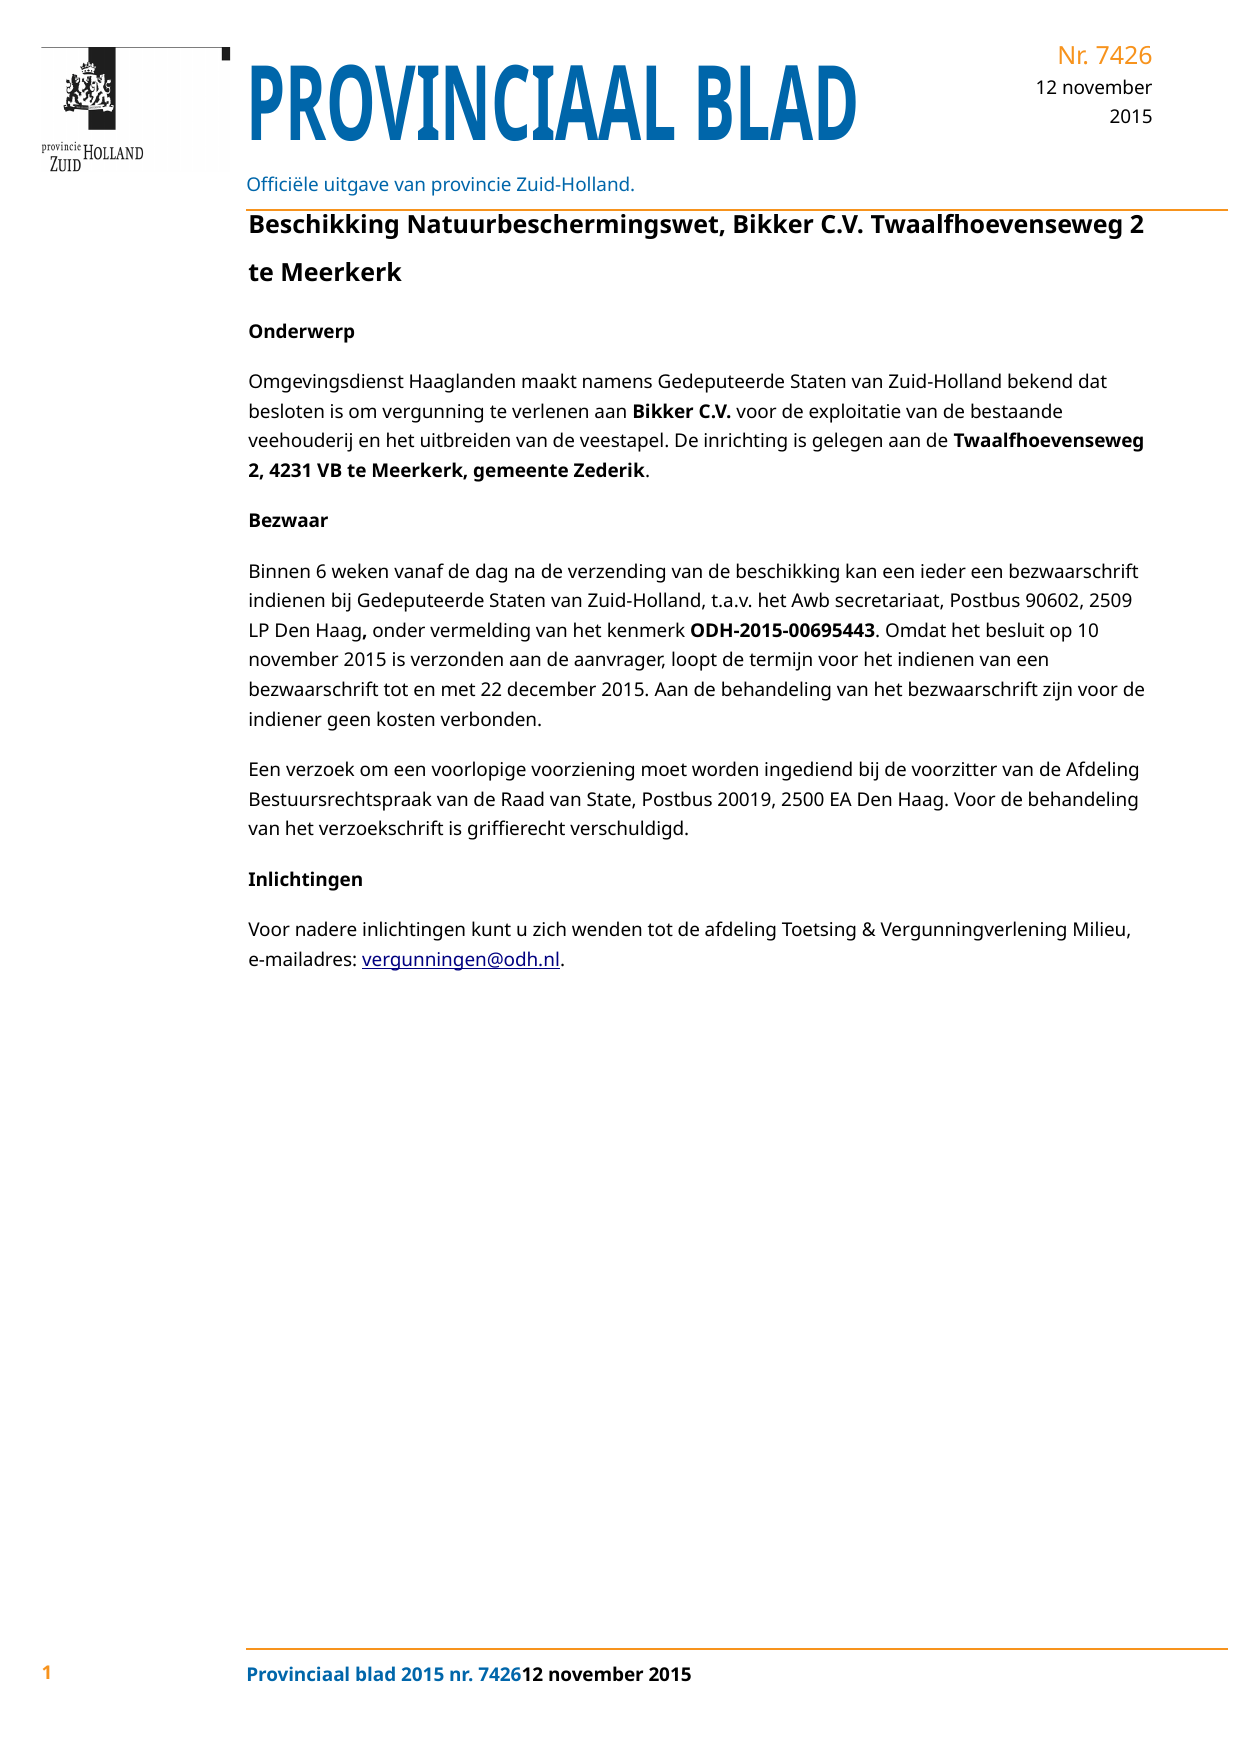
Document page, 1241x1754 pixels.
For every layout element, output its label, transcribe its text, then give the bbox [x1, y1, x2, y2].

picture [41, 47, 231, 172]
text Bezwaar [248, 507, 1152, 533]
text Inlichtingen [248, 866, 1152, 892]
text Omgevingsdienst Haaglanden maakt namens Gedeputeerde Staten van Zuid-Holland bekend dat besloten is om vergunning te verlenen aan Bikker C.V. voor de exploitatie van de bestaande veehouderij en het uitbreiden van de veestapel. De inrichting is gelegen aan de Twaalfhoevenseweg 2, 4231 VB te Meerkerk, gemeente Zederik. [248, 368, 1152, 483]
text Voor nadere inlichtingen kunt u zich wenden tot de afdeling Toetsing & Vergunningverlening Milieu, e-mailadres: vergunningen@odh.nl. [248, 916, 1152, 972]
text Onderwerp [248, 318, 1152, 344]
text Een verzoek om een voorlopige voorziening moet worden ingediend bij de voorzitter van de Afdeling Bestuursrechtspraak van de Raad van State, Postbus 20019, 2500 EA Den Haag. Voor de behandeling van het verzoekschrift is griffierecht verschuldigd. [248, 756, 1152, 841]
text Binnen 6 weken vanaf de dag na de verzending van de beschikking kan een ieder een bezwaarschrift indienen bij Gedeputeerde Staten van Zuid-Holland, t.a.v. het Awb secretariaat, Postbus 90602, 2509 LP Den Haag, onder vermelding van het kenmerk ODH-2015-00695443. Omdat het besluit op 10 november 2015 is verzonden aan de aanvrager, loopt de termijn voor het indienen van een bezwaarschrift tot en met 22 december 2015. Aan de behandeling van het bezwaarschrift zijn voor de indiener geen kosten verbonden. [248, 558, 1152, 732]
text Beschikking Natuurbeschermingswet, Bikker C.V. Twaalfhoevenseweg 2 te Meerkerk [248, 211, 1152, 288]
